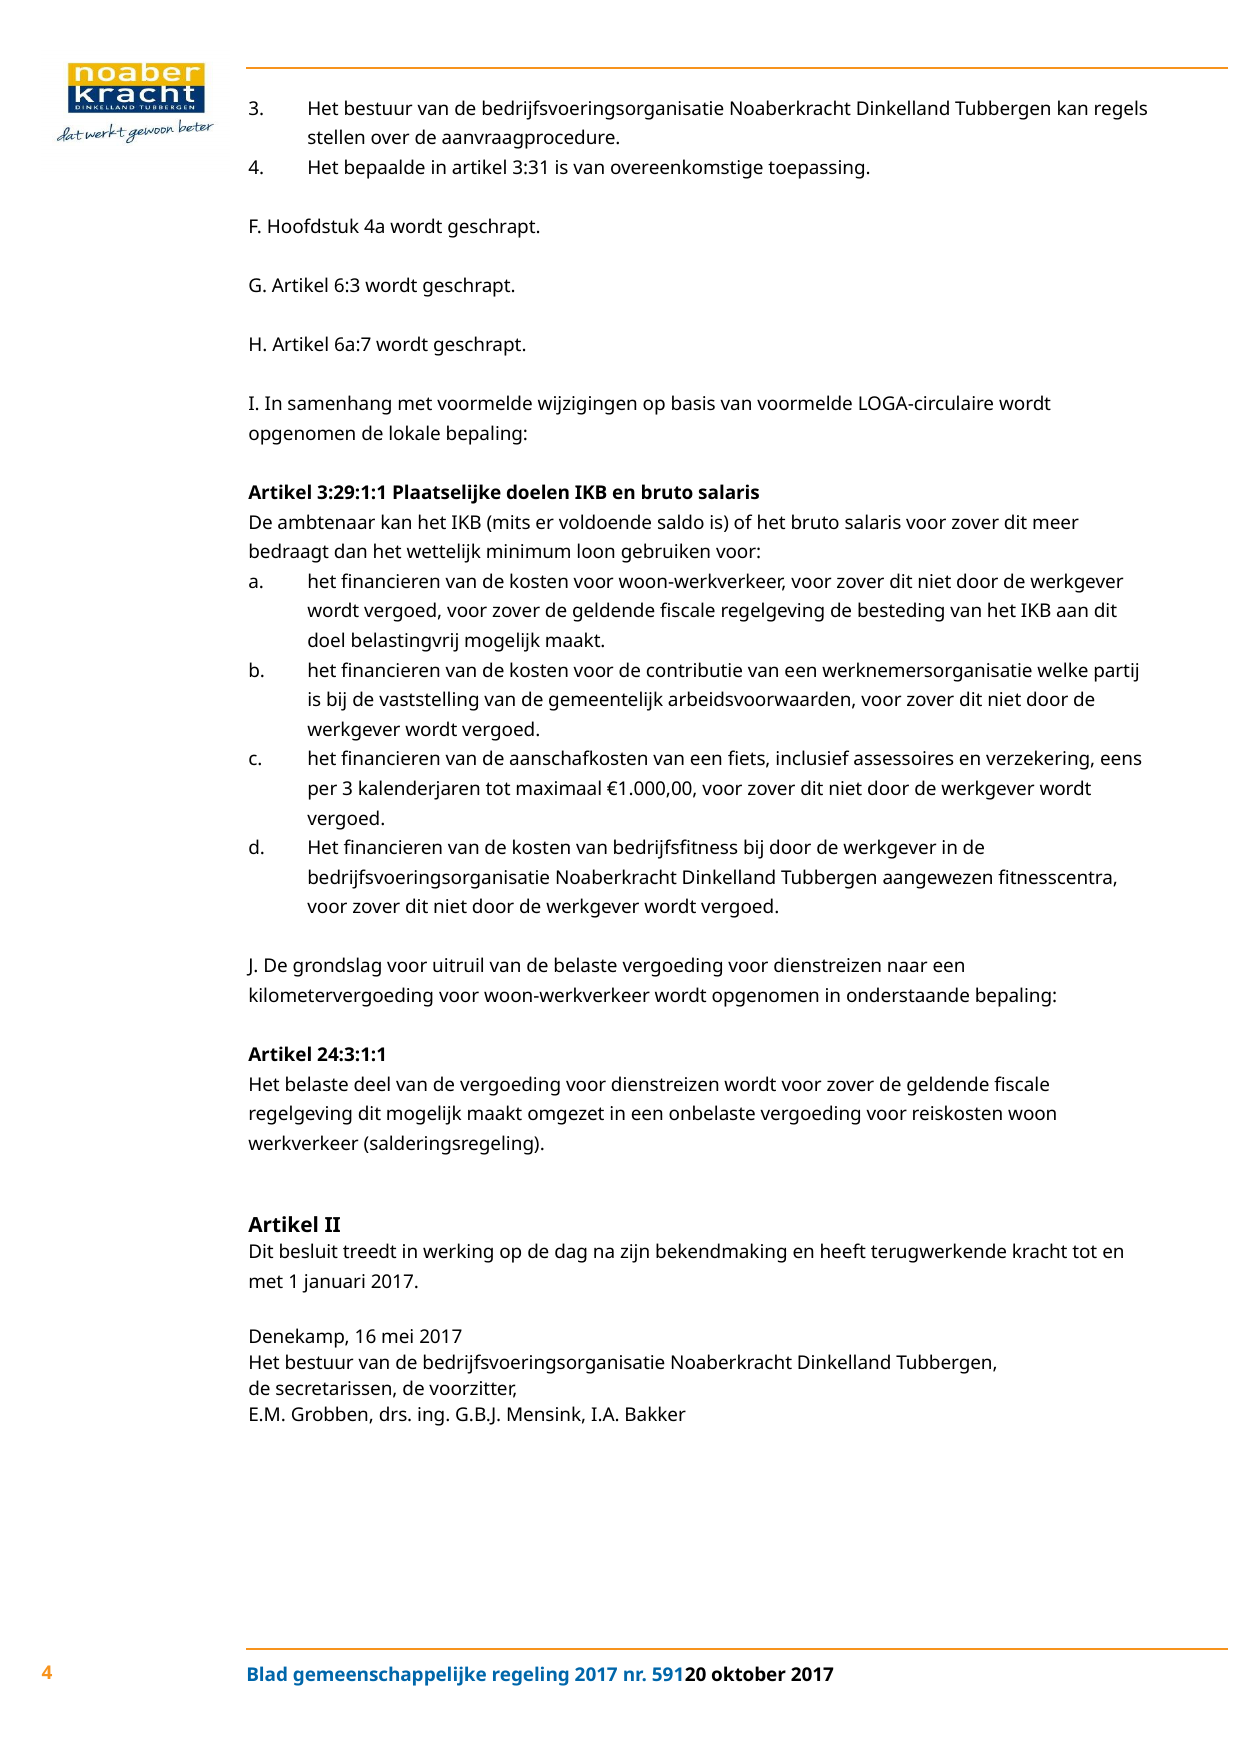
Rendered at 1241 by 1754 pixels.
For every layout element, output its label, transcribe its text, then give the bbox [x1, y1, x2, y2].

text J. De grondslag voor uitruil van de belaste vergoeding voor dienstreizen naar een kilometervergoeding voor woon-werkverkeer wordt opgenomen in onderstaande bepaling: [248, 953, 1152, 1008]
list het financieren van de aanschafkosten van een fiets, inclusief assessoires en verzekering, eens per 3 kalenderjaren tot maximaal €1.000,00, voor zover dit niet door de werkgever wordt vergoed. [248, 746, 1152, 831]
text Dit besluit treedt in werking op de dag na zijn bekendmaking en heeft terugwerkende kracht tot en met 1 januari 2017. [248, 1239, 1152, 1294]
text F. Hoofdstuk 4a wordt geschrapt. [248, 213, 1152, 239]
text Het bestuur van de bedrijfsvoeringsorganisatie Noaberkracht Dinkelland Tubbergen, [248, 1349, 1152, 1375]
text Denekamp, 16 mei 2017 [248, 1323, 1152, 1349]
list het financieren van de kosten voor woon-werkverkeer, voor zover dit niet door de werkgever wordt vergoed, voor zover de geldende fiscale regelgeving de besteding van het IKB aan dit doel belastingvrij mogelijk maakt. [248, 568, 1152, 653]
list Het bestuur van de bedrijfsvoeringsorganisatie Noaberkracht Dinkelland Tubbergen kan regels stellen over de aanvraagprocedure. [248, 95, 1152, 150]
text Het belaste deel van de vergoeding voor dienstreizen wordt voor zover de geldende fiscale regelgeving dit mogelijk maakt omgezet in een onbelaste vergoeding voor reiskosten woon werkverkeer (salderingsregeling). [248, 1071, 1152, 1156]
text De ambtenaar kan het IKB (mits er voldoende saldo is) of het bruto salaris voor zover dit meer bedraagt dan het wettelijk minimum loon gebruiken voor: [248, 509, 1152, 564]
picture [41, 47, 231, 172]
list Het financieren van de kosten van bedrijfsfitness bij door de werkgever in de bedrijfsvoeringsorganisatie Noaberkracht Dinkelland Tubbergen aangewezen fitnesscentra, voor zover dit niet door de werkgever wordt vergoed. [248, 834, 1152, 919]
text Artikel 24:3:1:1 [248, 1041, 1152, 1067]
text Artikel 3:29:1:1 Plaatselijke doelen IKB en bruto salaris [248, 479, 1152, 505]
list Het bepaalde in artikel 3:31 is van overeenkomstige toepassing. [248, 154, 1152, 180]
text E.M. Grobben, drs. ing. G.B.J. Mensink, I.A. Bakker [248, 1401, 1152, 1426]
text de secretarissen, de voorzitter, [248, 1375, 1152, 1401]
text G. Artikel 6:3 wordt geschrapt. [248, 272, 1152, 298]
text I. In samenhang met voormelde wijzigingen op basis van voormelde LOGA-circulaire wordt opgenomen de lokale bepaling: [248, 391, 1152, 446]
list het financieren van de kosten voor de contributie van een werknemersorganisatie welke partij is bij de vaststelling van de gemeentelijk arbeidsvoorwaarden, voor zover dit niet door de werkgever wordt vergoed. [248, 657, 1152, 742]
text H. Artikel 6a:7 wordt geschrapt. [248, 331, 1152, 357]
text Artikel II [248, 1210, 1152, 1239]
